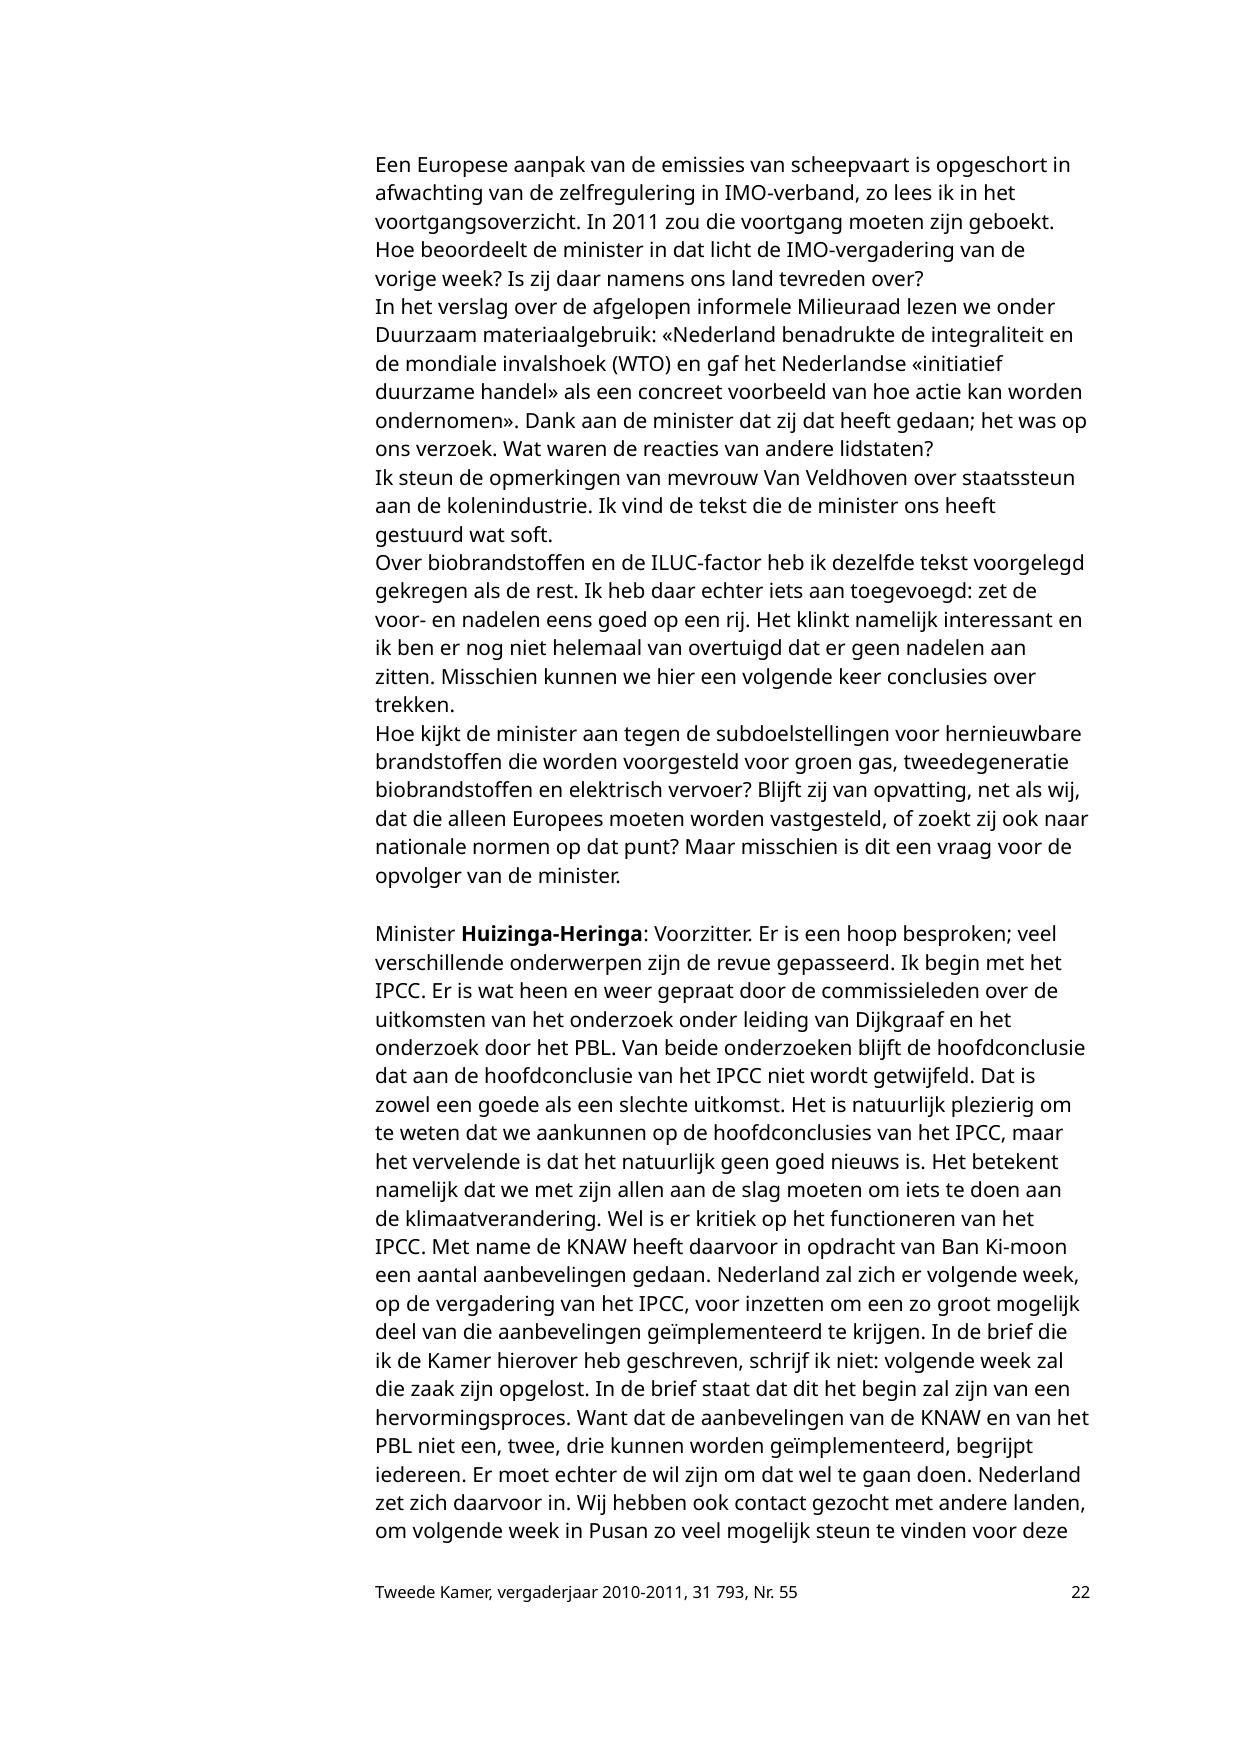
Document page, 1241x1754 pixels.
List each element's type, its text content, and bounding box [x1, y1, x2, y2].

text Hoe kijkt de minister aan tegen de subdoelstellingen voor hernieuwbare brandstoffen die worden voorgesteld voor groen gas, tweedegeneratie biobrandstoffen en elektrisch vervoer? Blijft zij van opvatting, net als wij, dat die alleen Europees moeten worden vastgesteld, of zoekt zij ook naar nationale normen op dat punt? Maar misschien is dit een vraag voor de opvolger van de minister. [375, 719, 1090, 889]
text Minister Huizinga-Heringa: Voorzitter. Er is een hoop besproken; veel verschillende onderwerpen zijn de revue gepasseerd. Ik begin met het IPCC. Er is wat heen en weer gepraat door de commissieleden over de uitkomsten van het onderzoek onder leiding van Dijkgraaf en het onderzoek door het PBL. Van beide onderzoeken blijft de hoofdconclusie dat aan de hoofdconclusie van het IPCC niet wordt getwijfeld. Dat is zowel een goede als een slechte uitkomst. Het is natuurlijk plezierig om te weten dat we aankunnen op de hoofdconclusies van het IPCC, maar het vervelende is dat het natuurlijk geen goed nieuws is. Het betekent namelijk dat we met zijn allen aan de slag moeten om iets te doen aan de klimaatverandering. Wel is er kritiek op het functioneren van het IPCC. Met name de KNAW heeft daarvoor in opdracht van Ban Ki-moon een aantal aanbevelingen gedaan. Nederland zal zich er volgende week, op de vergadering van het IPCC, voor inzetten om een zo groot mogelijk deel van die aanbevelingen geïmplementeerd te krijgen. In de brief die ik de Kamer hierover heb geschreven, schrijf ik niet: volgende week zal die zaak zijn opgelost. In de brief staat dat dit het begin zal zijn van een hervormingsproces. Want dat de aanbevelingen van de KNAW en van het PBL niet een, twee, drie kunnen worden geïmplementeerd, begrijpt iedereen. Er moet echter de wil zijn om dat wel te gaan doen. Nederland zet zich daarvoor in. Wij hebben ook contact gezocht met andere landen, om volgende week in Pusan zo veel mogelijk steun te vinden voor deze [375, 919, 1090, 1545]
text Een Europese aanpak van de emissies van scheepvaart is opgeschort in afwachting van de zelfregulering in IMO-verband, zo lees ik in het voortgangsoverzicht. In 2011 zou die voortgang moeten zijn geboekt. Hoe beoordeelt de minister in dat licht de IMO-vergadering van de vorige week? Is zij daar namens ons land tevreden over? [375, 150, 1090, 292]
text In het verslag over de afgelopen informele Milieuraad lezen we onder Duurzaam materiaalgebruik: «Nederland benadrukte de integraliteit en de mondiale invalshoek (WTO) en gaf het Nederlandse «initiatief duurzame handel» als een concreet voorbeeld van hoe actie kan worden ondernomen». Dank aan de minister dat zij dat heeft gedaan; het was op ons verzoek. Wat waren de reacties van andere lidstaten? [375, 292, 1090, 463]
text Over biobrandstoffen en de ILUC-factor heb ik dezelfde tekst voorgelegd gekregen als de rest. Ik heb daar echter iets aan toegevoegd: zet de voor- en nadelen eens goed op een rij. Het klinkt namelijk interessant en ik ben er nog niet helemaal van overtuigd dat er geen nadelen aan zitten. Misschien kunnen we hier een volgende keer conclusies over trekken. [375, 548, 1090, 719]
text Ik steun de opmerkingen van mevrouw Van Veldhoven over staatssteun aan de kolenindustrie. Ik vind de tekst die de minister ons heeft gestuurd wat soft. [375, 463, 1090, 548]
